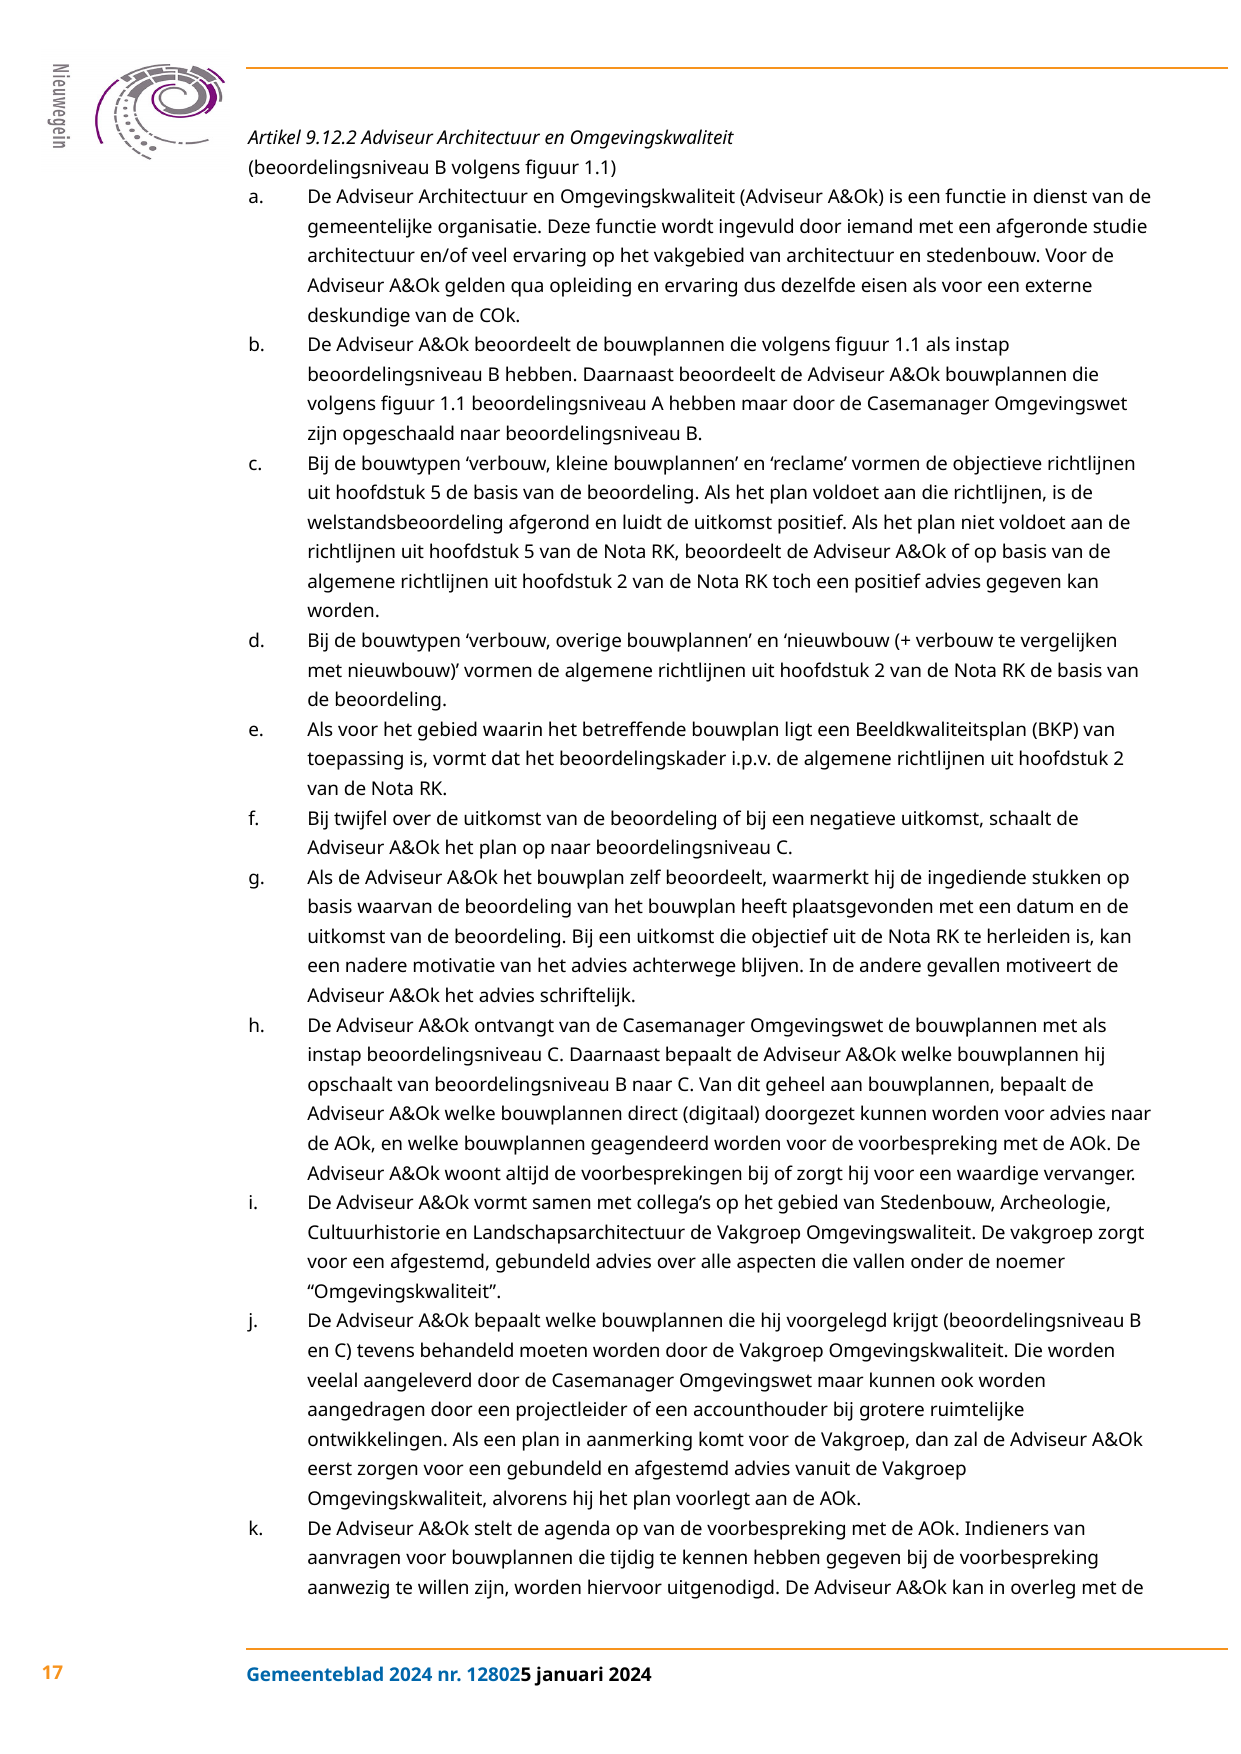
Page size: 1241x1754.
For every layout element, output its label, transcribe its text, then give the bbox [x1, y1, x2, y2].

list De Adviseur A&Ok stelt de agenda op van de voorbespreking met de AOk. Indieners van aanvragen voor bouwplannen die tijdig te kennen hebben gegeven bij de voorbespreking aanwezig te willen zijn, worden hiervoor uitgenodigd. De Adviseur A&Ok kan in overleg met de [248, 1515, 1152, 1600]
list De Adviseur A&Ok vormt samen met collega’s op het gebied van Stedenbouw, Archeologie, Cultuurhistorie en Landschapsarchitectuur de Vakgroep Omgevingswaliteit. De vakgroep zorgt voor een afgestemd, gebundeld advies over alle aspecten die vallen onder de noemer “Omgevingskwaliteit”. [248, 1189, 1152, 1304]
list De Adviseur A&Ok bepaalt welke bouwplannen die hij voorgelegd krijgt (beoordelingsniveau B en C) tevens behandeld moeten worden door de Vakgroep Omgevingskwaliteit. Die worden veelal aangeleverd door de Casemanager Omgevingswet maar kunnen ook worden aangedragen door een projectleider of een accounthouder bij grotere ruimtelijke ontwikkelingen. Als een plan in aanmerking komt voor de Vakgroep, dan zal de Adviseur A&Ok eerst zorgen voor een gebundeld en afgestemd advies vanuit de Vakgroep Omgevingskwaliteit, alvorens hij het plan voorlegt aan de AOk. [248, 1308, 1152, 1511]
list De Adviseur A&Ok ontvangt van de Casemanager Omgevingswet de bouwplannen met als instap beoordelingsniveau C. Daarnaast bepaalt de Adviseur A&Ok welke bouwplannen hij opschaalt van beoordelingsniveau B naar C. Van dit geheel aan bouwplannen, bepaalt de Adviseur A&Ok welke bouwplannen direct (digitaal) doorgezet kunnen worden voor advies naar de AOk, en welke bouwplannen geagendeerd worden voor de voorbespreking met de AOk. De Adviseur A&Ok woont altijd de voorbesprekingen bij of zorgt hij voor een waardige vervanger. [248, 1012, 1152, 1186]
list Bij de bouwtypen ‘verbouw, kleine bouwplannen’ en ‘reclame’ vormen de objectieve richtlijnen uit hoofdstuk 5 de basis van de beoordeling. Als het plan voldoet aan die richtlijnen, is de welstandsbeoordeling afgerond en luidt de uitkomst positief. Als het plan niet voldoet aan de richtlijnen uit hoofdstuk 5 van de Nota RK, beoordeelt de Adviseur A&Ok of op basis van de algemene richtlijnen uit hoofdstuk 2 van de Nota RK toch een positief advies gegeven kan worden. [248, 450, 1152, 623]
text Artikel 9.12.2 Adviseur Architectuur en Omgevingskwaliteit [248, 124, 1152, 150]
list Bij de bouwtypen ‘verbouw, overige bouwplannen’ en ‘nieuwbouw (+ verbouw te vergelijken met nieuwbouw)’ vormen de algemene richtlijnen uit hoofdstuk 2 van de Nota RK de basis van de beoordeling. [248, 627, 1152, 712]
list De Adviseur A&Ok beoordeelt de bouwplannen die volgens figuur 1.1 als instap beoordelingsniveau B hebben. Daarnaast beoordeelt de Adviseur A&Ok bouwplannen die volgens figuur 1.1 beoordelingsniveau A hebben maar door de Casemanager Omgevingswet zijn opgeschaald naar beoordelingsniveau B. [248, 331, 1152, 446]
list Als voor het gebied waarin het betreffende bouwplan ligt een Beeldkwaliteitsplan (BKP) van toepassing is, vormt dat het beoordelingskader i.p.v. de algemene richtlijnen uit hoofdstuk 2 van de Nota RK. [248, 716, 1152, 801]
list Bij twijfel over de uitkomst van de beoordeling of bij een negatieve uitkomst, schaalt de Adviseur A&Ok het plan op naar beoordelingsniveau C. [248, 805, 1152, 860]
picture [41, 47, 231, 172]
list Als de Adviseur A&Ok het bouwplan zelf beoordeelt, waarmerkt hij de ingediende stukken op basis waarvan de beoordeling van het bouwplan heeft plaatsgevonden met een datum en de uitkomst van de beoordeling. Bij een uitkomst die objectief uit de Nota RK te herleiden is, kan een nadere motivatie van het advies achterwege blijven. In de andere gevallen motiveert de Adviseur A&Ok het advies schriftelijk. [248, 864, 1152, 1008]
text (beoordelingsniveau B volgens figuur 1.1) [248, 154, 1152, 180]
list De Adviseur Architectuur en Omgevingskwaliteit (Adviseur A&Ok) is een functie in dienst van de gemeentelijke organisatie. Deze functie wordt ingevuld door iemand met een afgeronde studie architectuur en/of veel ervaring op het vakgebied van architectuur en stedenbouw. Voor de Adviseur A&Ok gelden qua opleiding en ervaring dus dezelfde eisen als voor een externe deskundige van de COk. [248, 183, 1152, 328]
